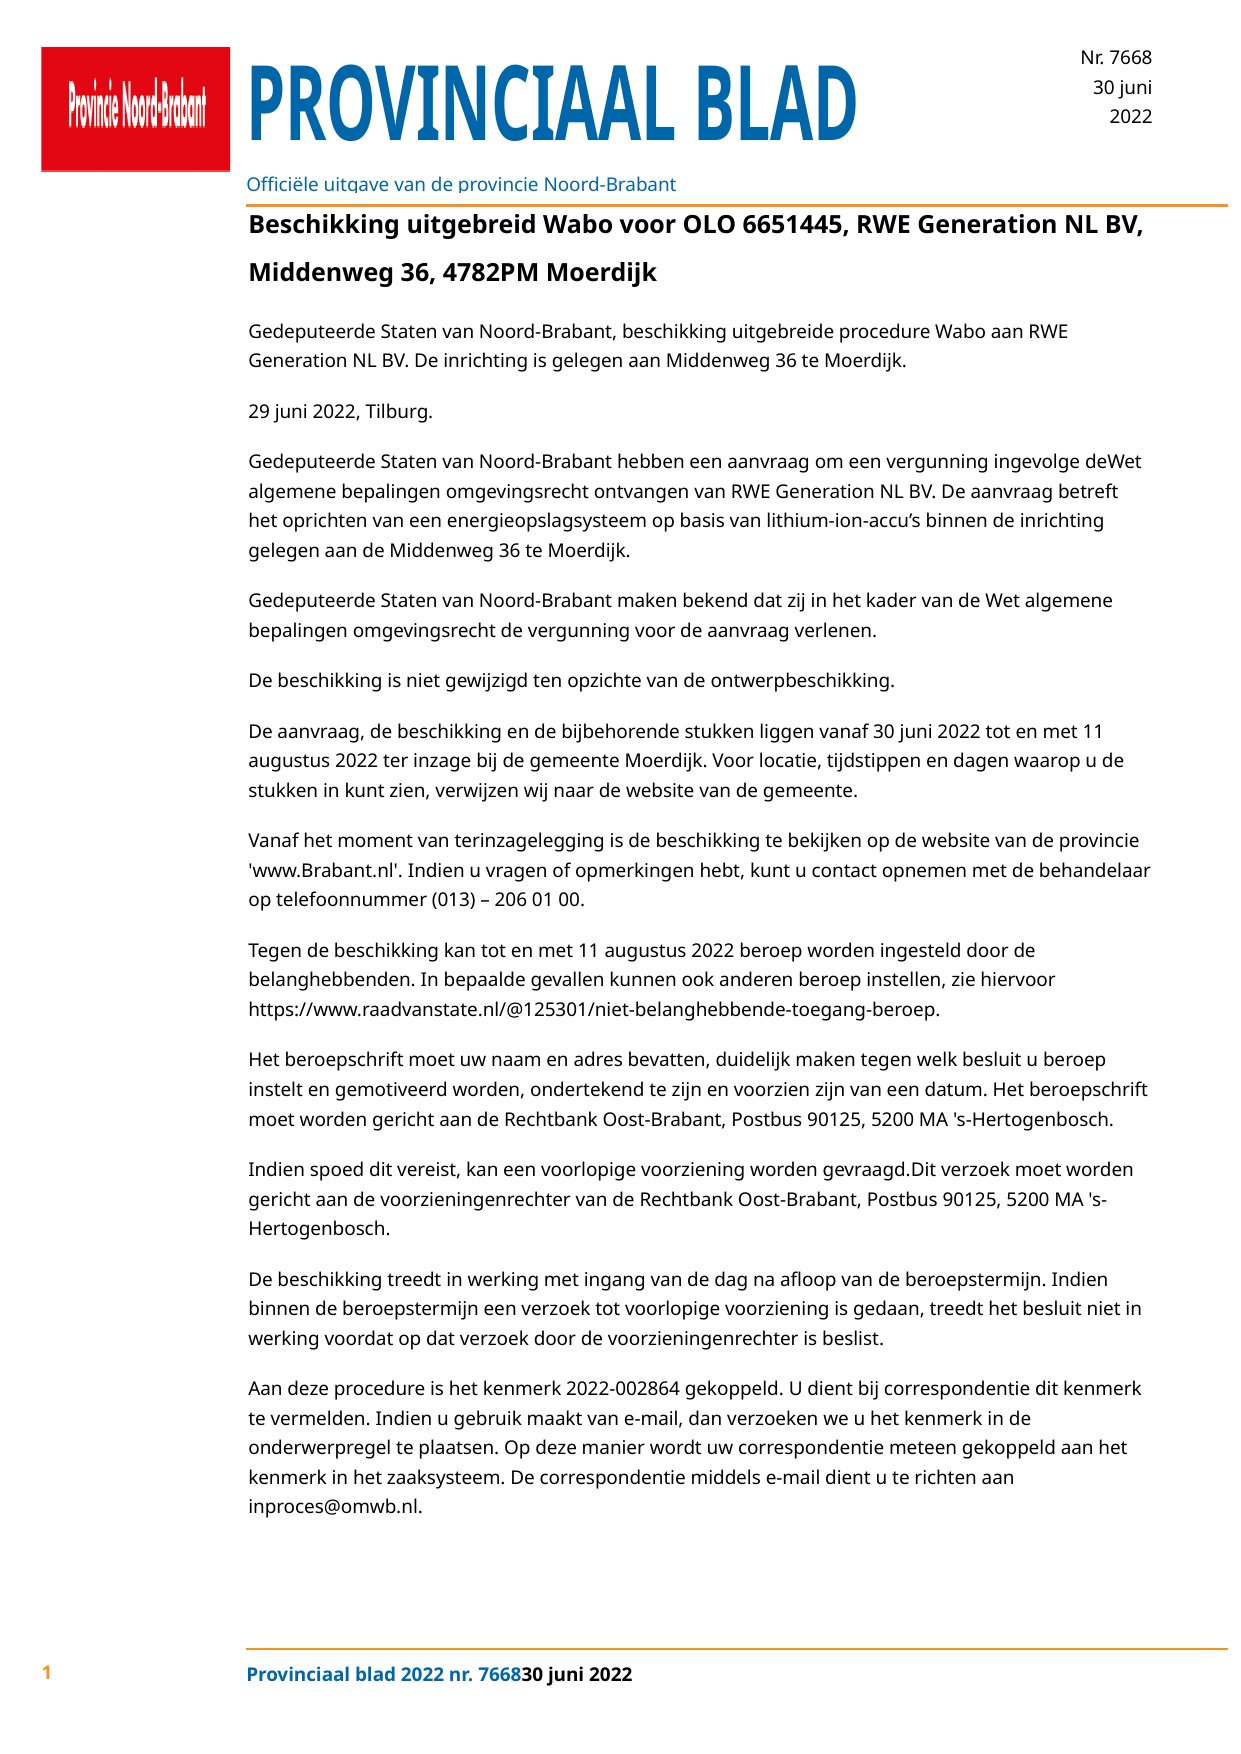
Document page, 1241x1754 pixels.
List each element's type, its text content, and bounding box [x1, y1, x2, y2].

text Gedeputeerde Staten van Noord-Brabant hebben een aanvraag om een vergunning ingevolge deWet algemene bepalingen omgevingsrecht ontvangen van RWE Generation NL BV. De aanvraag betreft het oprichten van een energieopslagsysteem op basis van lithium-ion-accu’s binnen de inrichting gelegen aan de Middenweg 36 te Moerdijk. [248, 448, 1152, 563]
text Beschikking uitgebreid Wabo voor OLO 6651445, RWE Generation NL BV, Middenweg 36, 4782PM Moerdijk [248, 207, 1152, 288]
text Gedeputeerde Staten van Noord-Brabant, beschikking uitgebreide procedure Wabo aan RWE Generation NL BV. De inrichting is gelegen aan Middenweg 36 te Moerdijk. [248, 318, 1152, 373]
text 29 juni 2022, Tilburg. [248, 398, 1152, 424]
picture [41, 47, 231, 172]
text De beschikking treedt in werking met ingang van de dag na afloop van de beroepstermijn. Indien binnen de beroepstermijn een verzoek tot voorlopige voorziening is gedaan, treedt het besluit niet in werking voordat op dat verzoek door de voorzieningenrechter is beslist. [248, 1266, 1152, 1351]
text Gedeputeerde Staten van Noord-Brabant maken bekend dat zij in het kader van de Wet algemene bepalingen omgevingsrecht de vergunning voor de aanvraag verlenen. [248, 587, 1152, 643]
text De beschikking is niet gewijzigd ten opzichte van de ontwerpbeschikking. [248, 667, 1152, 693]
text Tegen de beschikking kan tot en met 11 augustus 2022 beroep worden ingesteld door de belanghebbenden. In bepaalde gevallen kunnen ook anderen beroep instellen, zie hiervoor https://www.raadvanstate.nl/@125301/niet-belanghebbende-toegang-beroep. [248, 937, 1152, 1022]
text Indien spoed dit vereist, kan een voorlopige voorziening worden gevraagd.Dit verzoek moet worden gericht aan de voorzieningenrechter van de Rechtbank Oost-Brabant, Postbus 90125, 5200 MA 's-Hertogenbosch. [248, 1156, 1152, 1241]
text Vanaf het moment van terinzagelegging is de beschikking te bekijken op de website van de provincie 'www.Brabant.nl'. Indien u vragen of opmerkingen hebt, kunt u contact opnemen met de behandelaar op telefoonnummer (013) – 206 01 00. [248, 827, 1152, 912]
text Het beroepschrift moet uw naam en adres bevatten, duidelijk maken tegen welk besluit u beroep instelt en gemotiveerd worden, ondertekend te zijn en voorzien zijn van een datum. Het beroepschrift moet worden gericht aan de Rechtbank Oost-Brabant, Postbus 90125, 5200 MA 's-Hertogenbosch. [248, 1047, 1152, 1132]
text Aan deze procedure is het kenmerk 2022-002864 gekoppeld. U dient bij correspondentie dit kenmerk te vermelden. Indien u gebruik maakt van e-mail, dan verzoeken we u het kenmerk in de onderwerpregel te plaatsen. Op deze manier wordt uw correspondentie meteen gekoppeld aan het kenmerk in het zaaksysteem. De correspondentie middels e-mail dient u te richten aan inproces@omwb.nl. [248, 1375, 1152, 1519]
text De aanvraag, de beschikking en de bijbehorende stukken liggen vanaf 30 juni 2022 tot en met 11 augustus 2022 ter inzage bij de gemeente Moerdijk. Voor locatie, tijdstippen en dagen waarop u de stukken in kunt zien, verwijzen wij naar de website van de gemeente. [248, 718, 1152, 803]
